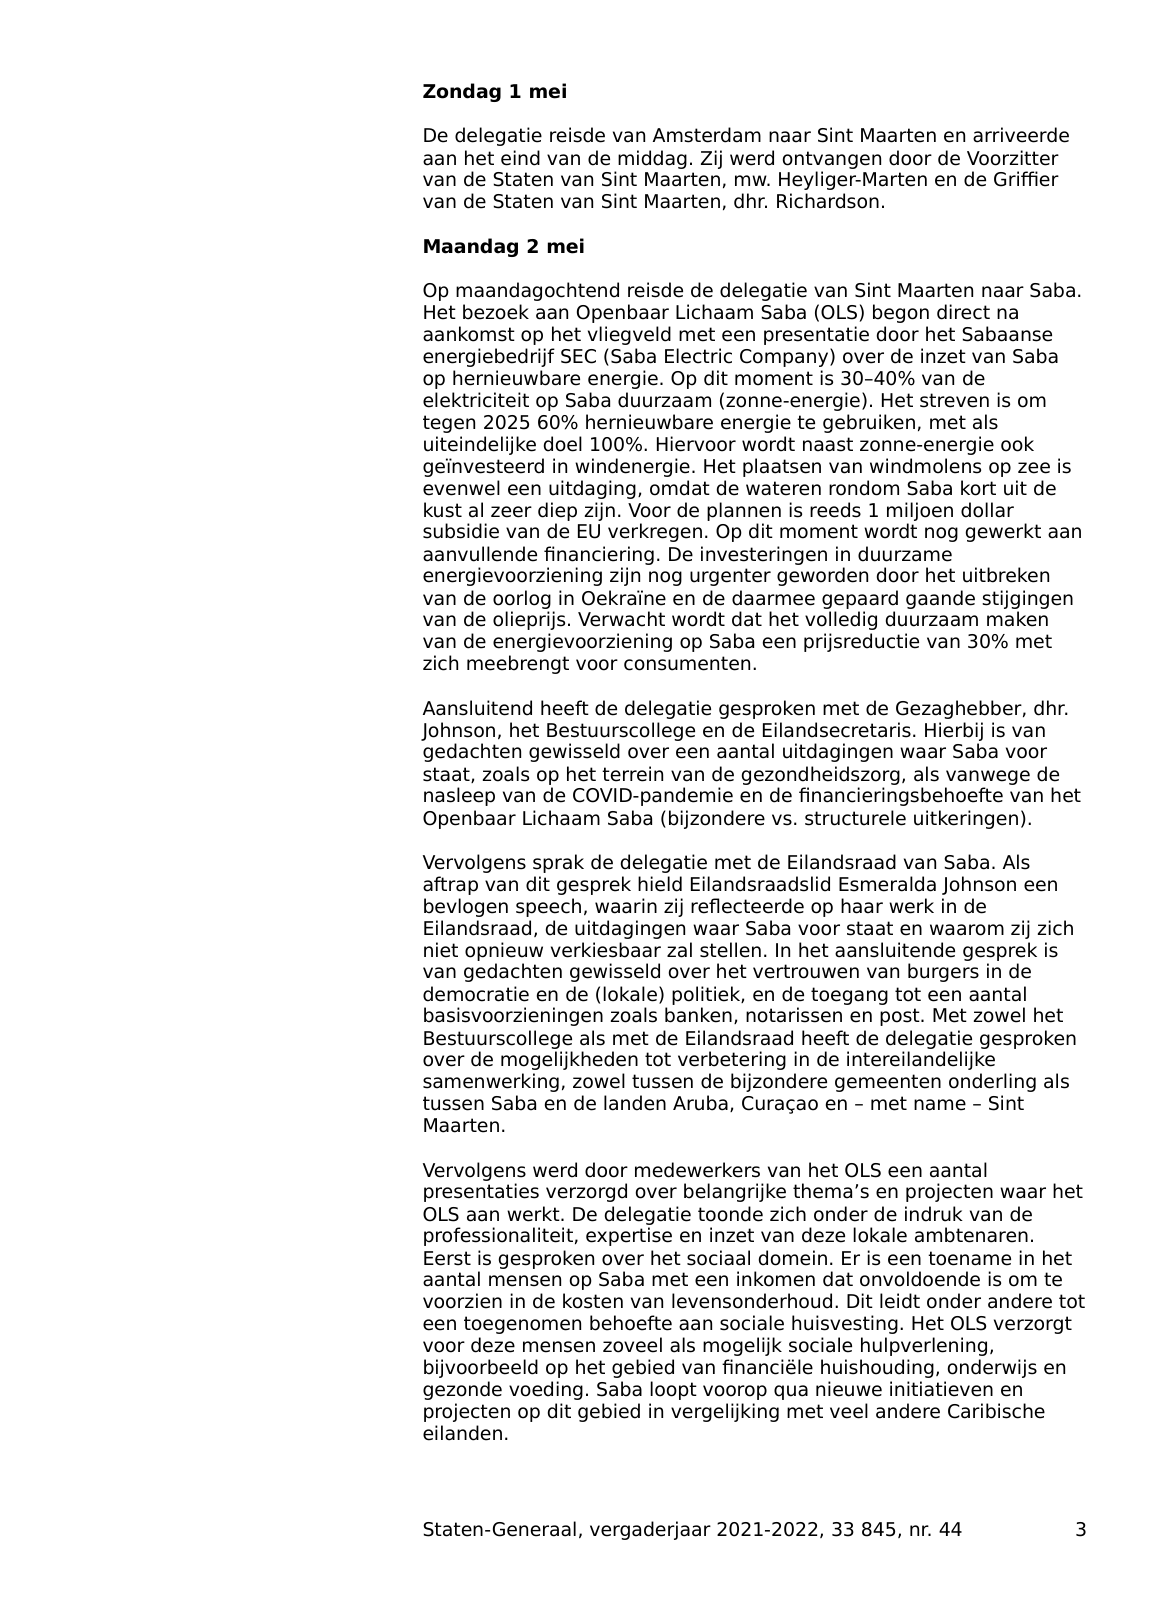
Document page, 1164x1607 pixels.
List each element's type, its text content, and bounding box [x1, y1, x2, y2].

text De delegatie reisde van Amsterdam naar Sint Maarten en arriveerde aan het eind van de middag. Zij werd ontvangen door de Voorzitter van de Staten van Sint Maarten, mw. Heyliger-Marten en de Griffier van de Staten van Sint Maarten, dhr. Richardson. [422, 125, 1087, 213]
text Vervolgens sprak de delegatie met de Eilandsraad van Saba. Als aftrap van dit gesprek hield Eilandsraadslid Esmeralda Johnson een bevlogen speech, waarin zij reflecteerde op haar werk in de Eilandsraad, de uitdagingen waar Saba voor staat en waarom zij zich niet opnieuw verkiesbaar zal stellen. In het aansluitende gesprek is van gedachten gewisseld over het vertrouwen van burgers in de democratie en de (lokale) politiek, en de toegang tot een aantal basisvoorzieningen zoals banken, notarissen en post. Met zowel het Bestuurscollege als met de Eilandsraad heeft de delegatie gesproken over de mogelijkheden tot verbetering in de intereilandelijke samenwerking, zowel tussen de bijzondere gemeenten onderling als tussen Saba en de landen Aruba, Curaçao en – met name – Sint Maarten. [422, 852, 1087, 1137]
text Vervolgens werd door medewerkers van het OLS een aantal presentaties verzorgd over belangrijke thema’s en projecten waar het OLS aan werkt. De delegatie toonde zich onder de indruk van de professionaliteit, expertise en inzet van deze lokale ambtenaren. Eerst is gesproken over het sociaal domein. Er is een toename in het aantal mensen op Saba met een inkomen dat onvoldoende is om te voorzien in de kosten van levensonderhoud. Dit leidt onder andere tot een toegenomen behoefte aan sociale huisvesting. Het OLS verzorgt voor deze mensen zoveel als mogelijk sociale hulpverlening, bijvoorbeeld op het gebied van financiële huishouding, onderwijs en gezonde voeding. Saba loopt voorop qua nieuwe initiatieven en projecten op dit gebied in vergelijking met veel andere Caribische eilanden. [422, 1159, 1087, 1445]
subtitle Maandag 2 mei [422, 236, 1087, 257]
text Aansluitend heeft de delegatie gesproken met de Gezaghebber, dhr. Johnson, het Bestuurscollege en de Eilandsecretaris. Hierbij is van gedachten gewisseld over een aantal uitdagingen waar Saba voor staat, zoals op het terrein van de gezondheidszorg, als vanwege de nasleep van de COVID-pandemie en de financieringsbehoefte van het Openbaar Lichaam Saba (bijzondere vs. structurele uitkeringen). [422, 697, 1087, 829]
subtitle Zondag 1 mei [422, 81, 1087, 103]
text Op maandagochtend reisde de delegatie van Sint Maarten naar Saba. Het bezoek aan Openbaar Lichaam Saba (OLS) begon direct na aankomst op het vliegveld met een presentatie door het Sabaanse energiebedrijf SEC (Saba Electric Company) over de inzet van Saba op hernieuwbare energie. Op dit moment is 30–40% van de elektriciteit op Saba duurzaam (zonne-energie). Het streven is om tegen 2025 60% hernieuwbare energie te gebruiken, met als uiteindelijke doel 100%. Hiervoor wordt naast zonne-energie ook geïnvesteerd in windenergie. Het plaatsen van windmolens op zee is evenwel een uitdaging, omdat de wateren rondom Saba kort uit de kust al zeer diep zijn. Voor de plannen is reeds 1 miljoen dollar subsidie van de EU verkregen. Op dit moment wordt nog gewerkt aan aanvullende financiering. De investeringen in duurzame energievoorziening zijn nog urgenter geworden door het uitbreken van de oorlog in Oekraïne en de daarmee gepaard gaande stijgingen van de olieprijs. Verwacht wordt dat het volledig duurzaam maken van de energievoorziening op Saba een prijsreductie van 30% met zich meebrengt voor consumenten. [422, 280, 1087, 675]
